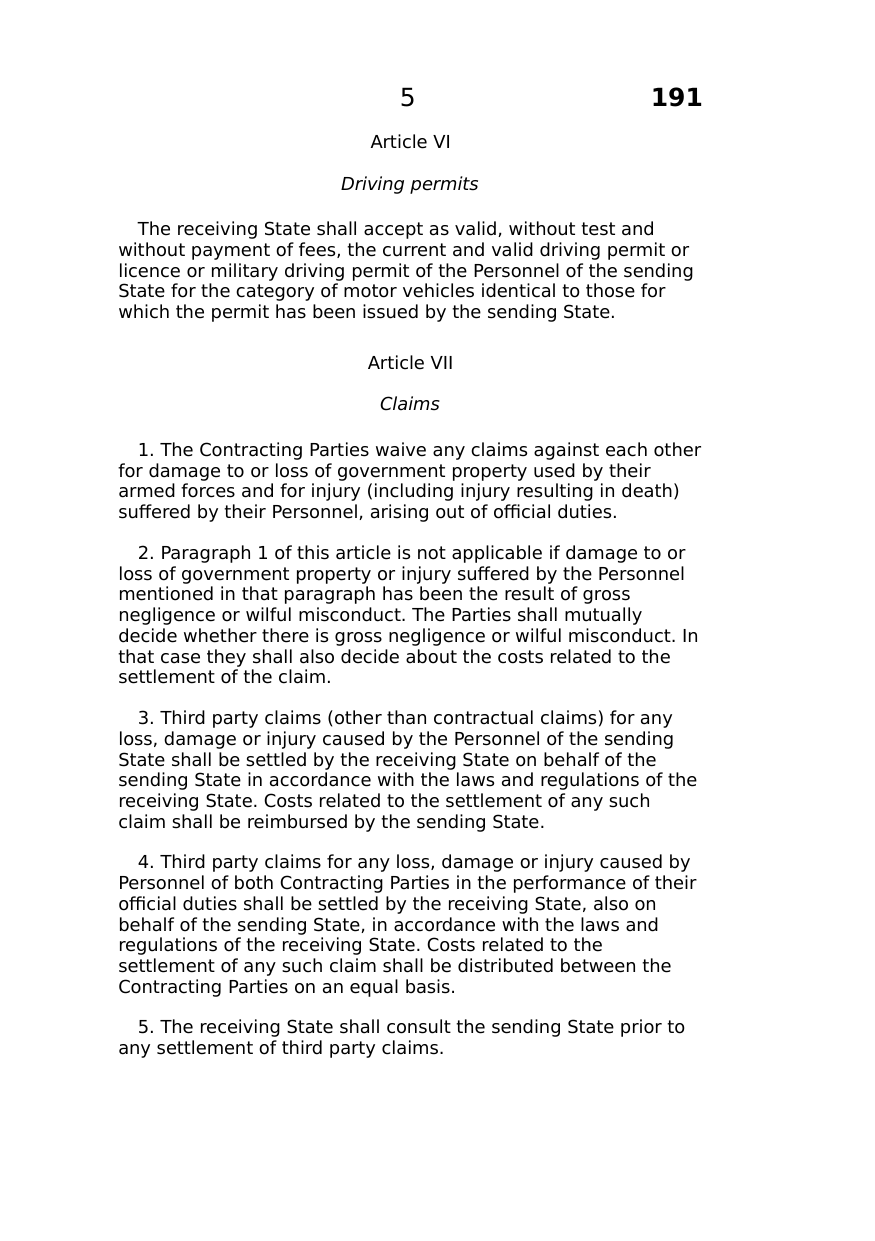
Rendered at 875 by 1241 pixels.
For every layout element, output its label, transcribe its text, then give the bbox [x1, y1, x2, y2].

text 1. The Contracting Parties waive any claims against each other for damage to or loss of government property used by their armed forces and for injury (including injury resulting in death) suffered by their Personnel, arising out of official duties. [118, 440, 703, 523]
text 3. Third party claims (other than contractual claims) for any loss, damage or injury caused by the Personnel of the sending State shall be settled by the receiving State on behalf of the sending State in accordance with the laws and regulations of the receiving State. Costs related to the settlement of any such claim shall be reimbursed by the sending State. [118, 708, 703, 832]
text The receiving State shall accept as valid, without test and without payment of fees, the current and valid driving permit or licence or military driving permit of the Personnel of the sending State for the category of motor vehicles identical to those for which the permit has been issued by the sending State. [118, 219, 703, 323]
text 2. Paragraph 1 of this article is not applicable if damage to or loss of government property or injury suffered by the Personnel mentioned in that paragraph has been the result of gross negligence or wilful misconduct. The Parties shall mutually decide whether there is gross negligence or wilful misconduct. In that case they shall also decide about the costs related to the settlement of the claim. [118, 543, 703, 688]
text 4. Third party claims for any loss, damage or injury caused by Personnel of both Contracting Parties in the performance of their official duties shall be settled by the receiving State, also on behalf of the sending State, in accordance with the laws and regulations of the receiving State. Costs related to the settlement of any such claim shall be distributed between the Contracting Parties on an equal basis. [118, 852, 703, 997]
subtitle Article VI Driving permits [118, 132, 703, 194]
subtitle Article VII Claims [118, 353, 703, 415]
text 5. The receiving State shall consult the sending State prior to any settlement of third party claims. [118, 1017, 703, 1059]
